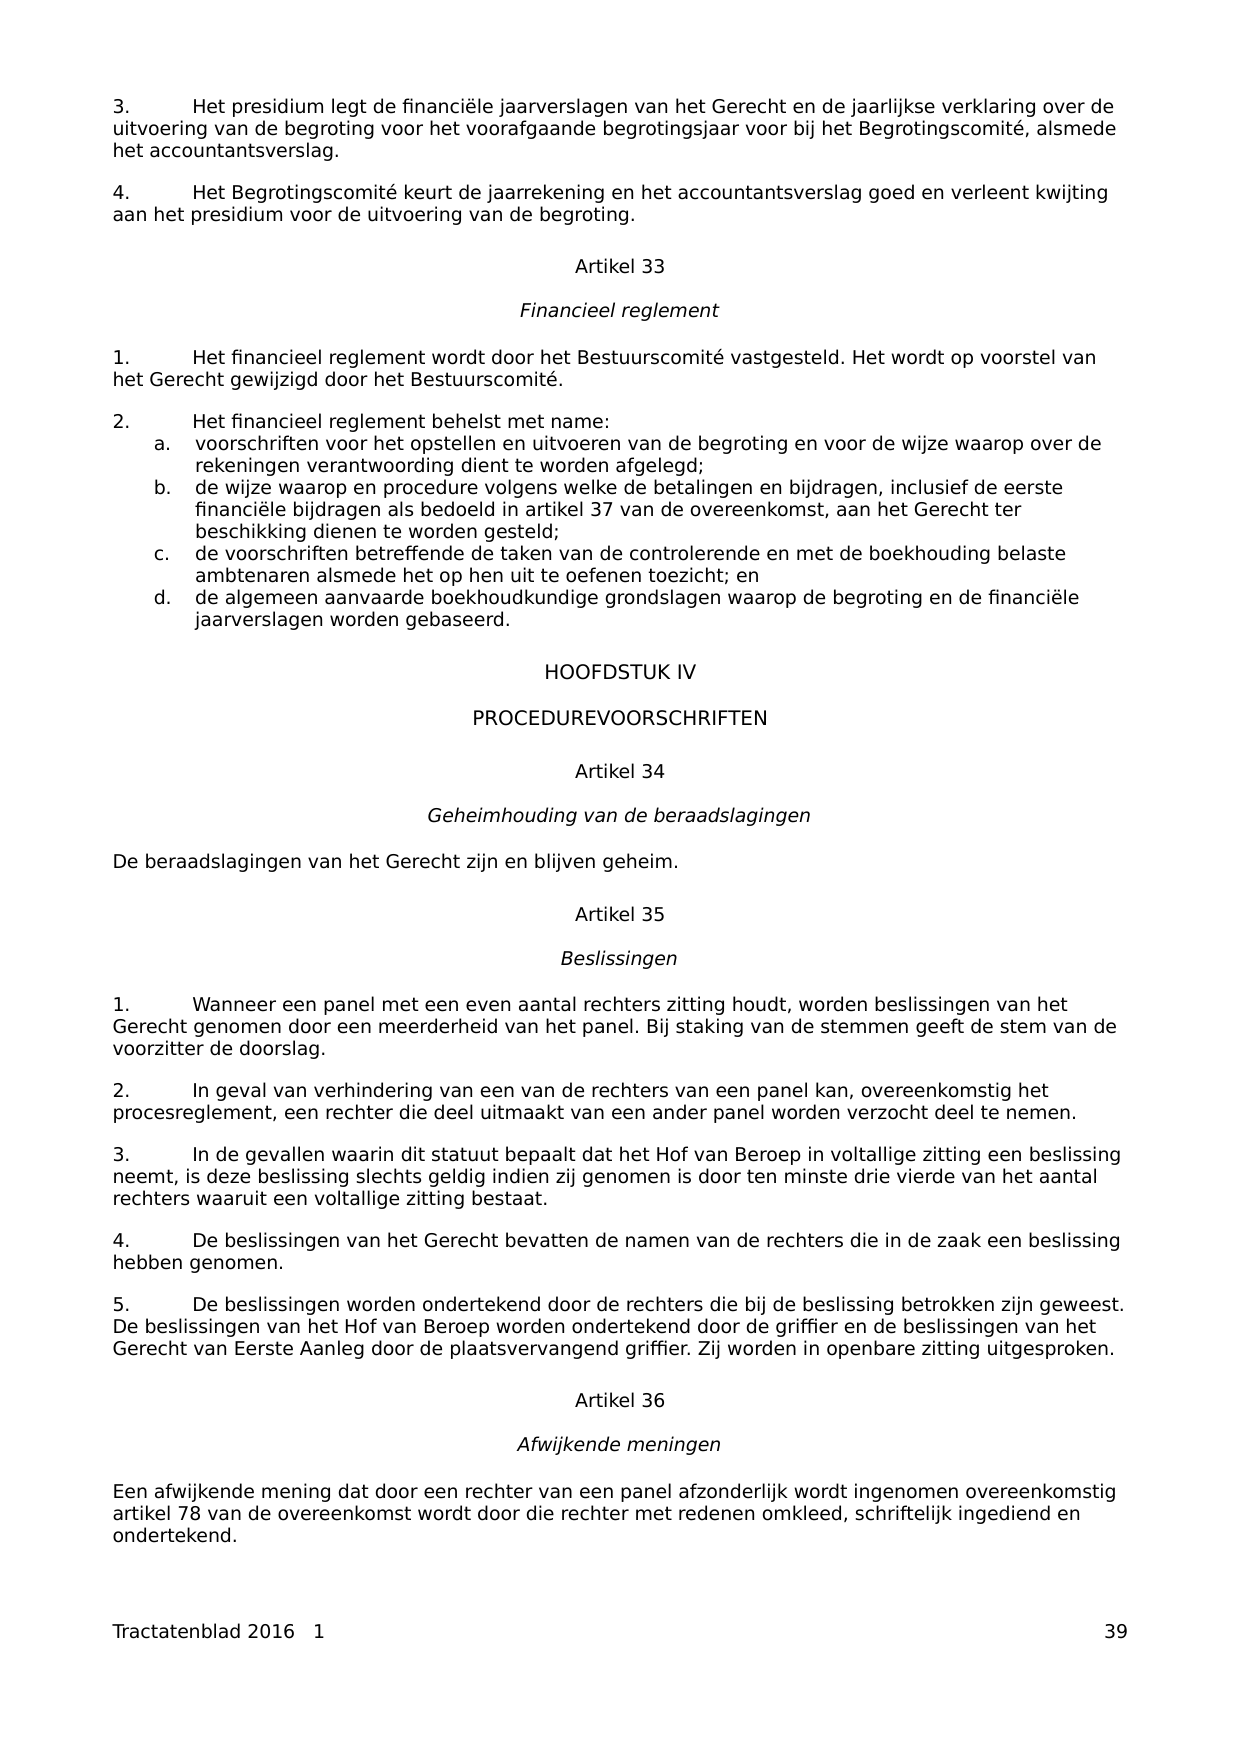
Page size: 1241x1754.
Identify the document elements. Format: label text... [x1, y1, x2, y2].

text 1. Wanneer een panel met een even aantal rechters zitting houdt, worden beslissingen van het Gerecht genomen door een meerderheid van het panel. Bij staking van de stemmen geeft de stem van de voorzitter de doorslag. [112, 994, 1128, 1060]
text b. de wijze waarop en procedure volgens welke de betalingen en bijdragen, inclusief de eerste financiële bijdragen als bedoeld in artikel 37 van de overeenkomst, aan het Gerecht ter beschikking dienen te worden gesteld; [153, 477, 1128, 543]
text 5. De beslissingen worden ondertekend door de rechters die bij de beslissing betrokken zijn geweest. De beslissingen van het Hof van Beroep worden ondertekend door de griffier en de beslissingen van het Gerecht van Eerste Aanleg door de plaatsvervangend griffier. Zij worden in openbare zitting uitgesproken. [112, 1294, 1128, 1360]
subtitle Artikel 33 Financieel reglement [112, 256, 1128, 322]
subtitle Artikel 34 Geheimhouding van de beraadslagingen [112, 761, 1128, 826]
text d. de algemeen aanvaarde boekhoudkundige grondslagen waarop de begroting en de financiële jaarverslagen worden gebaseerd. [153, 587, 1128, 631]
text 3. Het presidium legt de financiële jaarverslagen van het Gerecht en de jaarlijkse verklaring over de uitvoering van de begroting voor het voorafgaande begrotingsjaar voor bij het Begrotingscomité, alsmede het accountantsverslag. [112, 96, 1128, 162]
text 1. Het financieel reglement wordt door het Bestuurscomité vastgesteld. Het wordt op voorstel van het Gerecht gewijzigd door het Bestuurscomité. [112, 347, 1128, 391]
text 3. In de gevallen waarin dit statuut bepaalt dat het Hof van Beroep in voltallige zitting een beslissing neemt, is deze beslissing slechts geldig indien zij genomen is door ten minste drie vierde van het aantal rechters waaruit een voltallige zitting bestaat. [112, 1144, 1128, 1210]
subtitle HOOFDSTUK IV PROCEDUREVOORSCHRIFTEN [112, 661, 1128, 731]
text 2. Het financieel reglement behelst met name: [112, 411, 1128, 433]
text Een afwijkende mening dat door een rechter van een panel afzonderlijk wordt ingenomen overeenkomstig artikel 78 van de overeenkomst wordt door die rechter met redenen omkleed, schriftelijk ingediend en ondertekend. [112, 1481, 1128, 1547]
text a. voorschriften voor het opstellen en uitvoeren van de begroting en voor de wijze waarop over de rekeningen verantwoording dient te worden afgelegd; [153, 433, 1128, 477]
text 4. Het Begrotingscomité keurt de jaarrekening en het accountantsverslag goed en verleent kwijting aan het presidium voor de uitvoering van de begroting. [112, 182, 1128, 226]
subtitle Artikel 36 Afwijkende meningen [112, 1390, 1128, 1456]
text c. de voorschriften betreffende de taken van de controlerende en met de boekhouding belaste ambtenaren alsmede het op hen uit te oefenen toezicht; en [153, 543, 1128, 587]
text 2. In geval van verhindering van een van de rechters van een panel kan, overeenkomstig het procesreglement, een rechter die deel uitmaakt van een ander panel worden verzocht deel te nemen. [112, 1080, 1128, 1124]
subtitle Artikel 35 Beslissingen [112, 903, 1128, 969]
text De beraadslagingen van het Gerecht zijn en blijven geheim. [112, 851, 1128, 873]
text 4. De beslissingen van het Gerecht bevatten de namen van de rechters die in de zaak een beslissing hebben genomen. [112, 1230, 1128, 1274]
